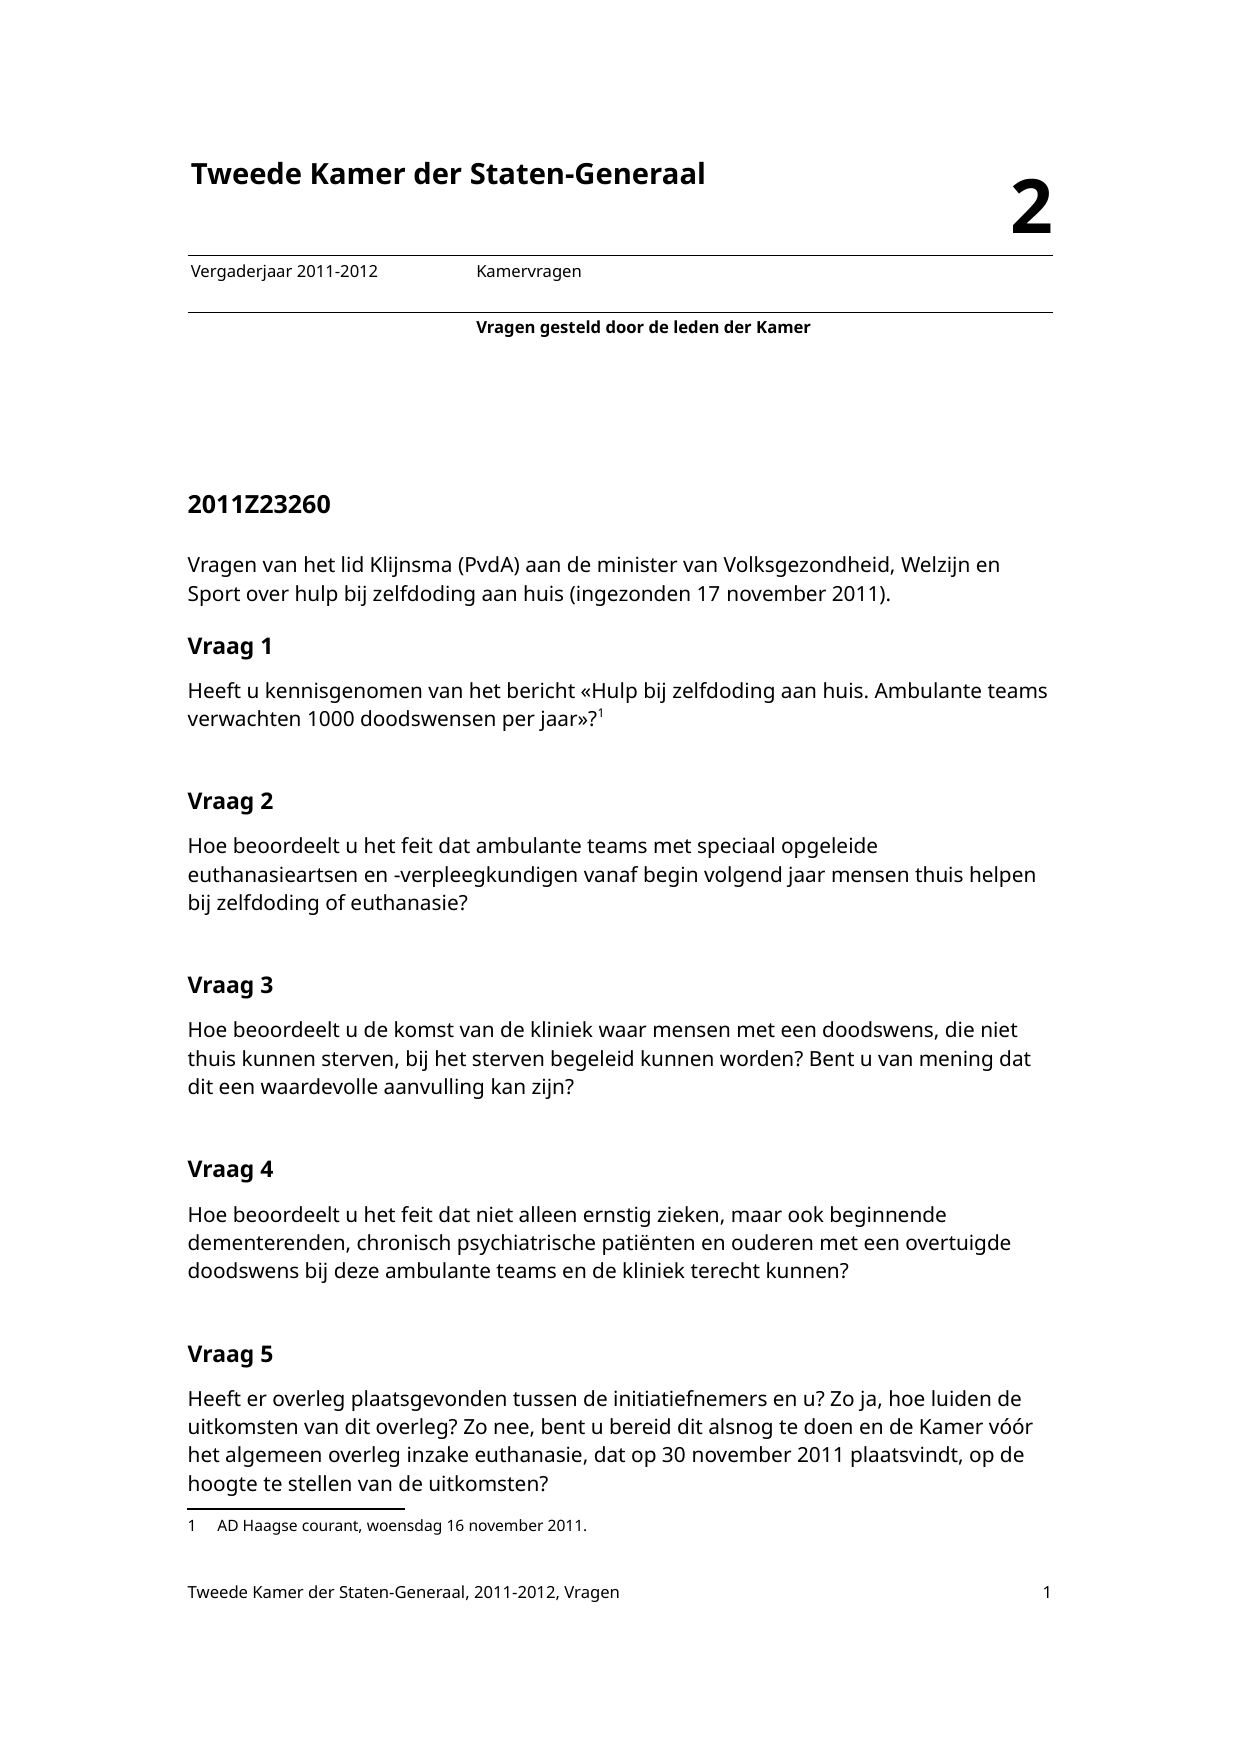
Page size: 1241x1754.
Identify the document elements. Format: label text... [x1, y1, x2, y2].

text AD Haagse courant, woensdag 16 november 2011. [187, 1508, 1053, 1536]
table_cell Vragen gesteld door de leden der Kamer [473, 313, 1053, 339]
subtitle Vraag 3 [187, 969, 1053, 1001]
text Heeft er overleg plaatsgevonden tussen de initiatiefnemers en u? Zo ja, hoe luiden de uitkomsten van dit overleg? Zo nee, bent u bereid dit alsnog te doen en de Kamer vóór het algemeen overleg inzake euthanasie, dat op 30 november 2011 plaatsvindt, op de hoogte te stellen van de uitkomsten? [187, 1384, 1053, 1497]
text Vragen van het lid Klijnsma (PvdA) aan de minister van Volksgezondheid, Welzijn en Sport over hulp bij zelfdoding aan huis (ingezonden 17 november 2011). [187, 550, 1053, 607]
subtitle Vraag 4 [187, 1153, 1053, 1185]
text Hoe beoordeelt u het feit dat ambulante teams met speciaal opgeleide euthanasieartsen en -verpleegkundigen vanaf begin volgend jaar mensen thuis helpen bij zelfdoding of euthanasie? [187, 832, 1053, 917]
subtitle Vraag 5 [187, 1337, 1053, 1369]
table_header 2 [880, 150, 1053, 255]
subtitle Vraag 1 [187, 630, 1053, 661]
table_cell Kamervragen [473, 256, 1053, 312]
text Hoe beoordeelt u het feit dat niet alleen ernstig zieken, maar ook beginnende dementerenden, chronisch psychiatrische patiënten en ouderen met een overtuigde doodswens bij deze ambulante teams en de kliniek terecht kunnen? [187, 1200, 1053, 1285]
table_cell Vergaderjaar 2011-2012 [188, 256, 473, 312]
subtitle Vraag 2 [187, 785, 1053, 817]
text Hoe beoordeelt u de komst van de kliniek waar mensen met een doodswens, die niet thuis kunnen sterven, bij het sterven begeleid kunnen worden? Bent u van mening dat dit een waardevolle aanvulling kan zijn? [187, 1016, 1053, 1101]
table_header Tweede Kamer der Staten-Generaal [188, 150, 879, 255]
text Heeft u kennisgenomen van het bericht «Hulp bij zelfdoding aan huis. Ambulante teams verwachten 1000 doodswensen per jaar»? [187, 676, 1053, 733]
text 2011Z23260 [187, 487, 1053, 521]
table_cell [188, 313, 473, 339]
